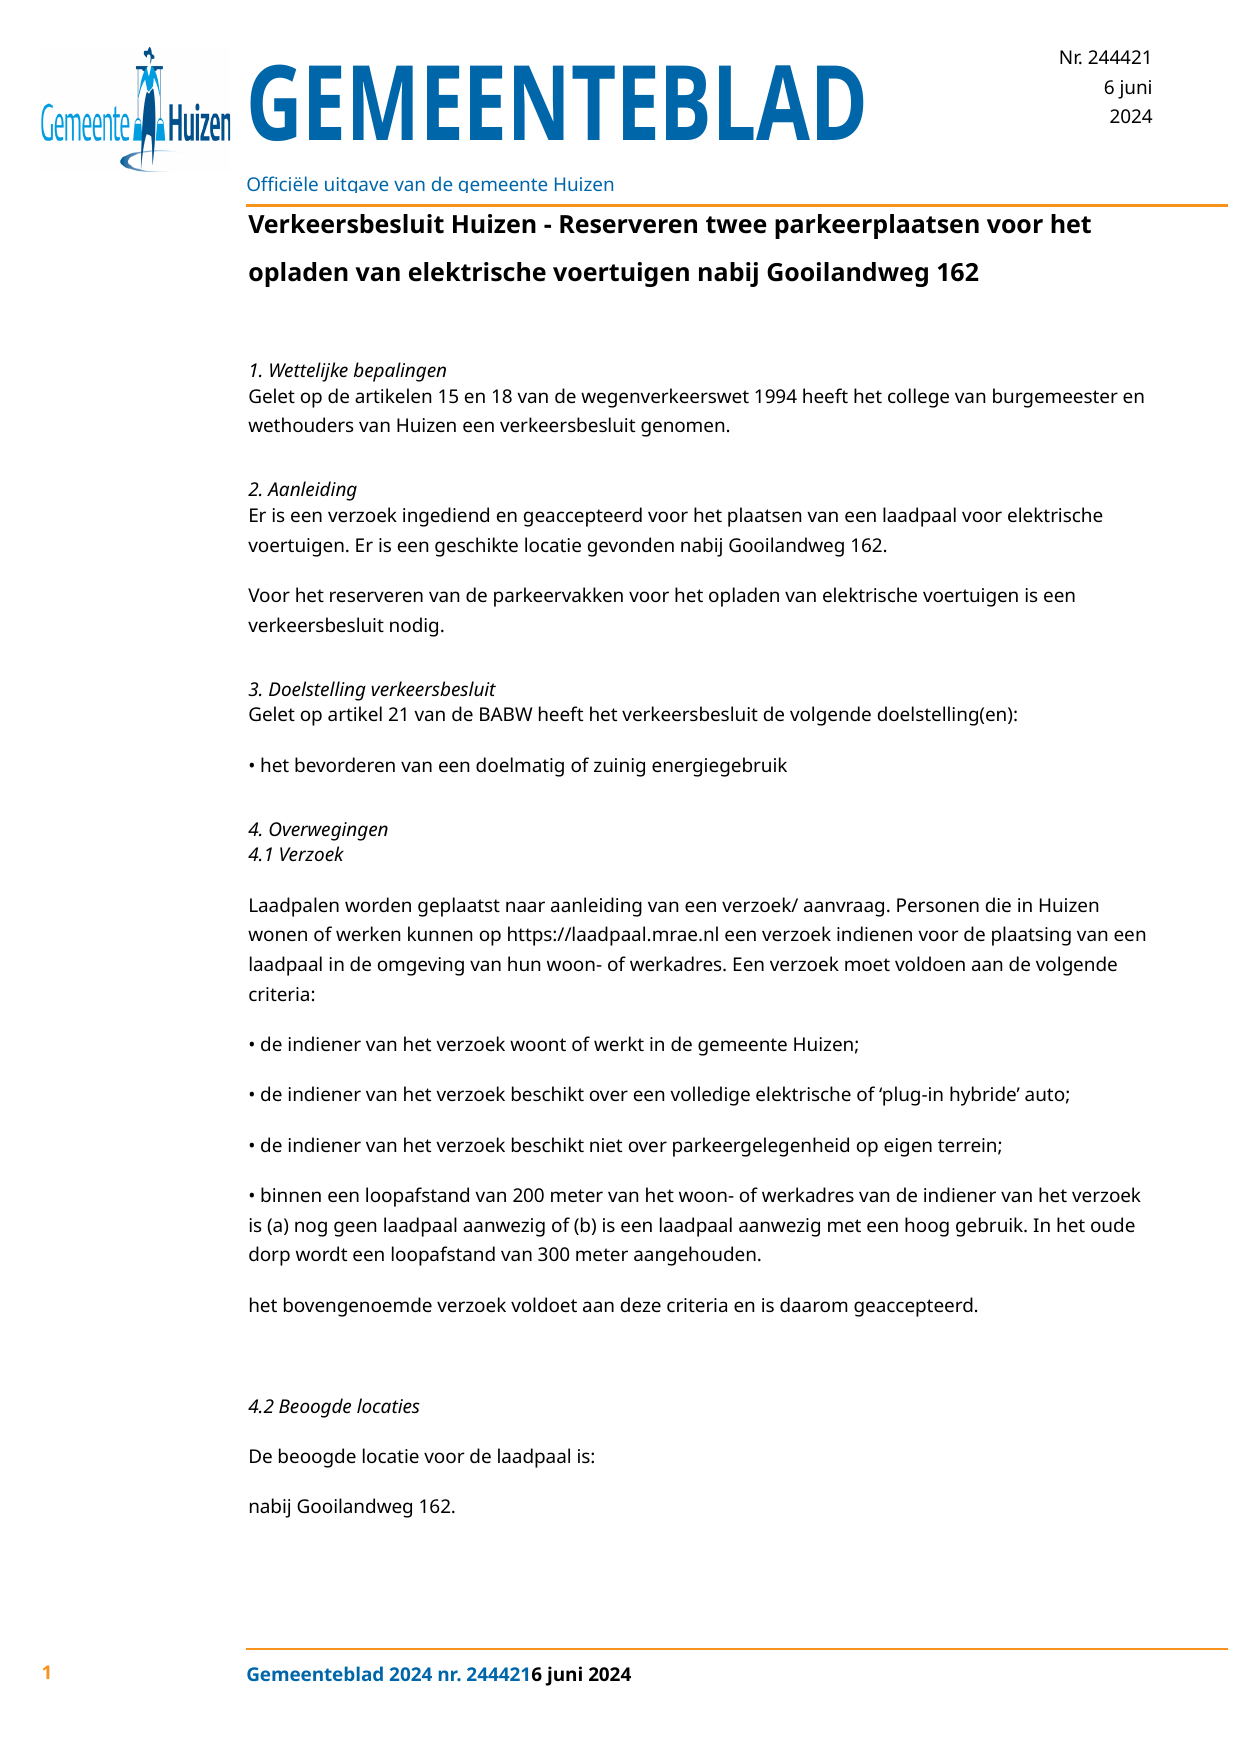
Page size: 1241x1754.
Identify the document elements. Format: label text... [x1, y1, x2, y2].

text 4. Overwegingen [248, 816, 1152, 842]
text • de indiener van het verzoek beschikt over een volledige elektrische of ‘plug-in hybride’ auto; [248, 1082, 1152, 1107]
text • het bevorderen van een doelmatig of zuinig energiegebruik [248, 752, 1152, 778]
text • de indiener van het verzoek beschikt niet over parkeergelegenheid op eigen terrein; [248, 1132, 1152, 1158]
text Er is een verzoek ingediend en geaccepteerd voor het plaatsen van een laadpaal voor elektrische voertuigen. Er is een geschikte locatie gevonden nabij Gooilandweg 162. [248, 502, 1152, 557]
text nabij Gooilandweg 162. [248, 1494, 1152, 1519]
text 1. Wettelijke bepalingen [248, 357, 1152, 383]
text het bovengenoemde verzoek voldoet aan deze criteria en is daarom geaccepteerd. [248, 1292, 1152, 1318]
text 3. Doelstelling verkeersbesluit [248, 676, 1152, 701]
text Gelet op de artikelen 15 en 18 van de wegenverkeerswet 1994 heeft het college van burgemeester en wethouders van Huizen een verkeersbesluit genomen. [248, 383, 1152, 438]
text 4.2 Beoogde locaties [248, 1393, 1152, 1418]
text • binnen een loopafstand van 200 meter van het woon- of werkadres van de indiener van het verzoek is (a) nog geen laadpaal aanwezig of (b) is een laadpaal aanwezig met een hoog gebruik. In het oude dorp wordt een loopafstand van 300 meter aangehouden. [248, 1182, 1152, 1267]
text Gelet op artikel 21 van de BABW heeft het verkeersbesluit de volgende doelstelling(en): [248, 701, 1152, 727]
text 4.1 Verzoek [248, 842, 1152, 867]
text Voor het reserveren van de parkeervakken voor het opladen van elektrische voertuigen is een verkeersbesluit nodig. [248, 582, 1152, 637]
text 2. Aanleiding [248, 476, 1152, 502]
text Verkeersbesluit Huizen - Reserveren twee parkeerplaatsen voor het opladen van elektrische voertuigen nabij Gooilandweg 162 [248, 207, 1152, 288]
text Laadpalen worden geplaatst naar aanleiding van een verzoek/ aanvraag. Personen die in Huizen wonen of werken kunnen op https://laadpaal.mrae.nl een verzoek indienen voor de plaatsing van een laadpaal in de omgeving van hun woon- of werkadres. Een verzoek moet voldoen aan de volgende criteria: [248, 892, 1152, 1006]
text • de indiener van het verzoek woont of werkt in de gemeente Huizen; [248, 1031, 1152, 1057]
text De beoogde locatie voor de laadpaal is: [248, 1443, 1152, 1469]
picture [41, 47, 231, 172]
